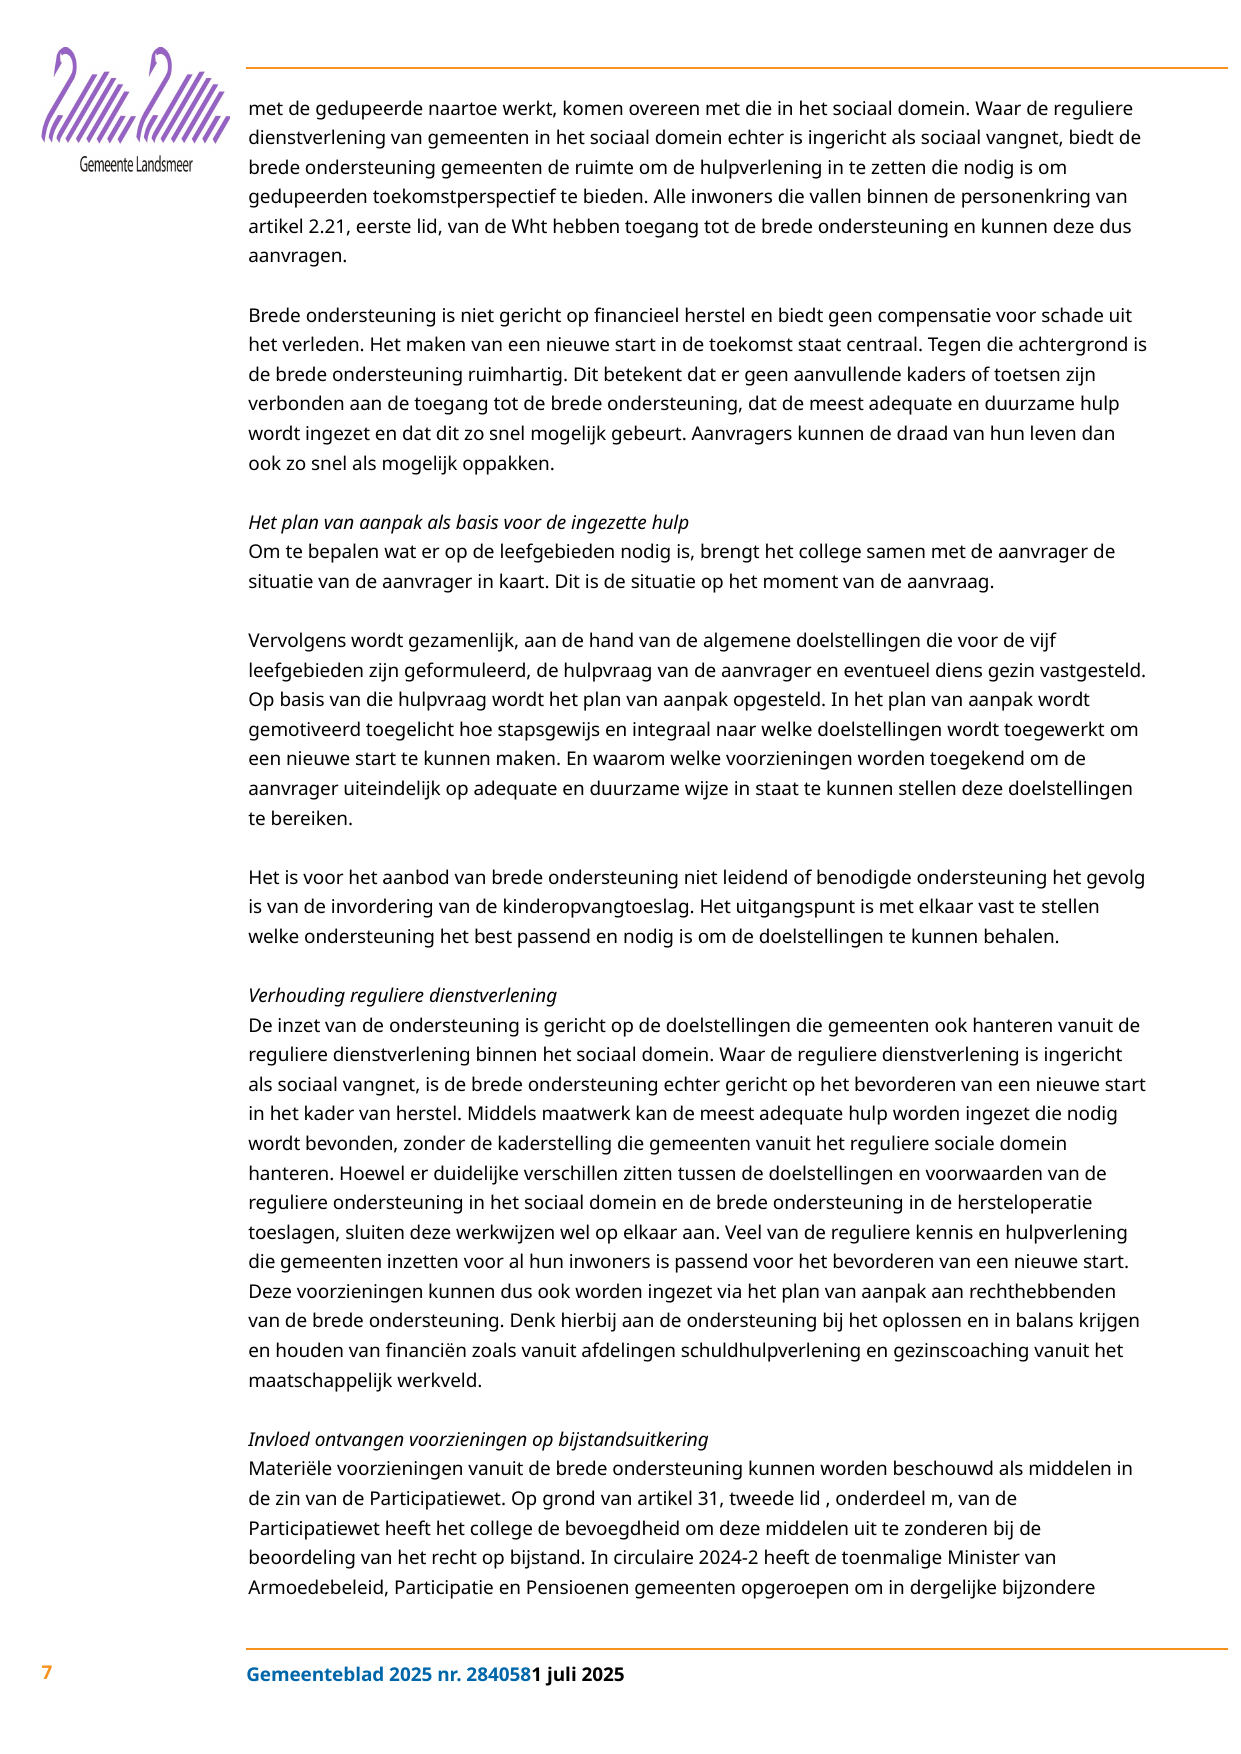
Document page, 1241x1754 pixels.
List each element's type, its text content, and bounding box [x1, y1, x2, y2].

text Het plan van aanpak als basis voor de ingezette hulp [248, 509, 1152, 535]
text Om te bepalen wat er op de leefgebieden nodig is, brengt het college samen met de aanvrager de situatie van de aanvrager in kaart. Dit is de situatie op het moment van de aanvraag. [248, 538, 1152, 594]
picture [41, 47, 231, 172]
text Brede ondersteuning is niet gericht op financieel herstel en biedt geen compensatie voor schade uit het verleden. Het maken van een nieuwe start in de toekomst staat centraal. Tegen die achtergrond is de brede ondersteuning ruimhartig. Dit betekent dat er geen aanvullende kaders of toetsen zijn verbonden aan de toegang tot de brede ondersteuning, dat de meest adequate en duurzame hulp wordt ingezet en dat dit zo snel mogelijk gebeurt. Aanvragers kunnen de draad van hun leven dan ook zo snel als mogelijk oppakken. [248, 302, 1152, 476]
text De inzet van de ondersteuning is gericht op de doelstellingen die gemeenten ook hanteren vanuit de reguliere dienstverlening binnen het sociaal domein. Waar de reguliere dienstverlening is ingericht als sociaal vangnet, is de brede ondersteuning echter gericht op het bevorderen van een nieuwe start in het kader van herstel. Middels maatwerk kan de meest adequate hulp worden ingezet die nodig wordt bevonden, zonder de kaderstelling die gemeenten vanuit het reguliere sociale domein hanteren. Hoewel er duidelijke verschillen zitten tussen de doelstellingen en voorwaarden van de reguliere ondersteuning in het sociaal domein en de brede ondersteuning in de hersteloperatie toeslagen, sluiten deze werkwijzen wel op elkaar aan. Veel van de reguliere kennis en hulpverlening die gemeenten inzetten voor al hun inwoners is passend voor het bevorderen van een nieuwe start. Deze voorzieningen kunnen dus ook worden ingezet via het plan van aanpak aan rechthebbenden van de brede ondersteuning. Denk hierbij aan de ondersteuning bij het oplossen en in balans krijgen en houden van financiën zoals vanuit afdelingen schuldhulpverlening en gezinscoaching vanuit het maatschappelijk werkveld. [248, 1012, 1152, 1393]
text Materiële voorzieningen vanuit de brede ondersteuning kunnen worden beschouwd als middelen in de zin van de Participatiewet. Op grond van artikel 31, tweede lid , onderdeel m, van de Participatiewet heeft het college de bevoegdheid om deze middelen uit te zonderen bij de beoordeling van het recht op bijstand. In circulaire 2024-2 heeft de toenmalige Minister van Armoedebeleid, Participatie en Pensioenen gemeenten opgeroepen om in dergelijke bijzondere [248, 1456, 1152, 1600]
text Verhouding reguliere dienstverlening [248, 982, 1152, 1008]
text Het is voor het aanbod van brede ondersteuning niet leidend of benodigde ondersteuning het gevolg is van de invordering van de kinderopvangtoeslag. Het uitgangspunt is met elkaar vast te stellen welke ondersteuning het best passend en nodig is om de doelstellingen te kunnen behalen. [248, 864, 1152, 949]
text Vervolgens wordt gezamenlijk, aan de hand van de algemene doelstellingen die voor de vijf leefgebieden zijn geformuleerd, de hulpvraag van de aanvrager en eventueel diens gezin vastgesteld. Op basis van die hulpvraag wordt het plan van aanpak opgesteld. In het plan van aanpak wordt gemotiveerd toegelicht hoe stapsgewijs en integraal naar welke doelstellingen wordt toegewerkt om een nieuwe start te kunnen maken. En waarom welke voorzieningen worden toegekend om de aanvrager uiteindelijk op adequate en duurzame wijze in staat te kunnen stellen deze doelstellingen te bereiken. [248, 627, 1152, 831]
text Invloed ontvangen voorzieningen op bijstandsuitkering [248, 1426, 1152, 1452]
text met de gedupeerde naartoe werkt, komen overeen met die in het sociaal domein. Waar de reguliere dienstverlening van gemeenten in het sociaal domein echter is ingericht als sociaal vangnet, biedt de brede ondersteuning gemeenten de ruimte om de hulpverlening in te zetten die nodig is om gedupeerden toekomstperspectief te bieden. Alle inwoners die vallen binnen de personenkring van artikel 2.21, eerste lid, van de Wht hebben toegang tot de brede ondersteuning en kunnen deze dus aanvragen. [248, 95, 1152, 268]
